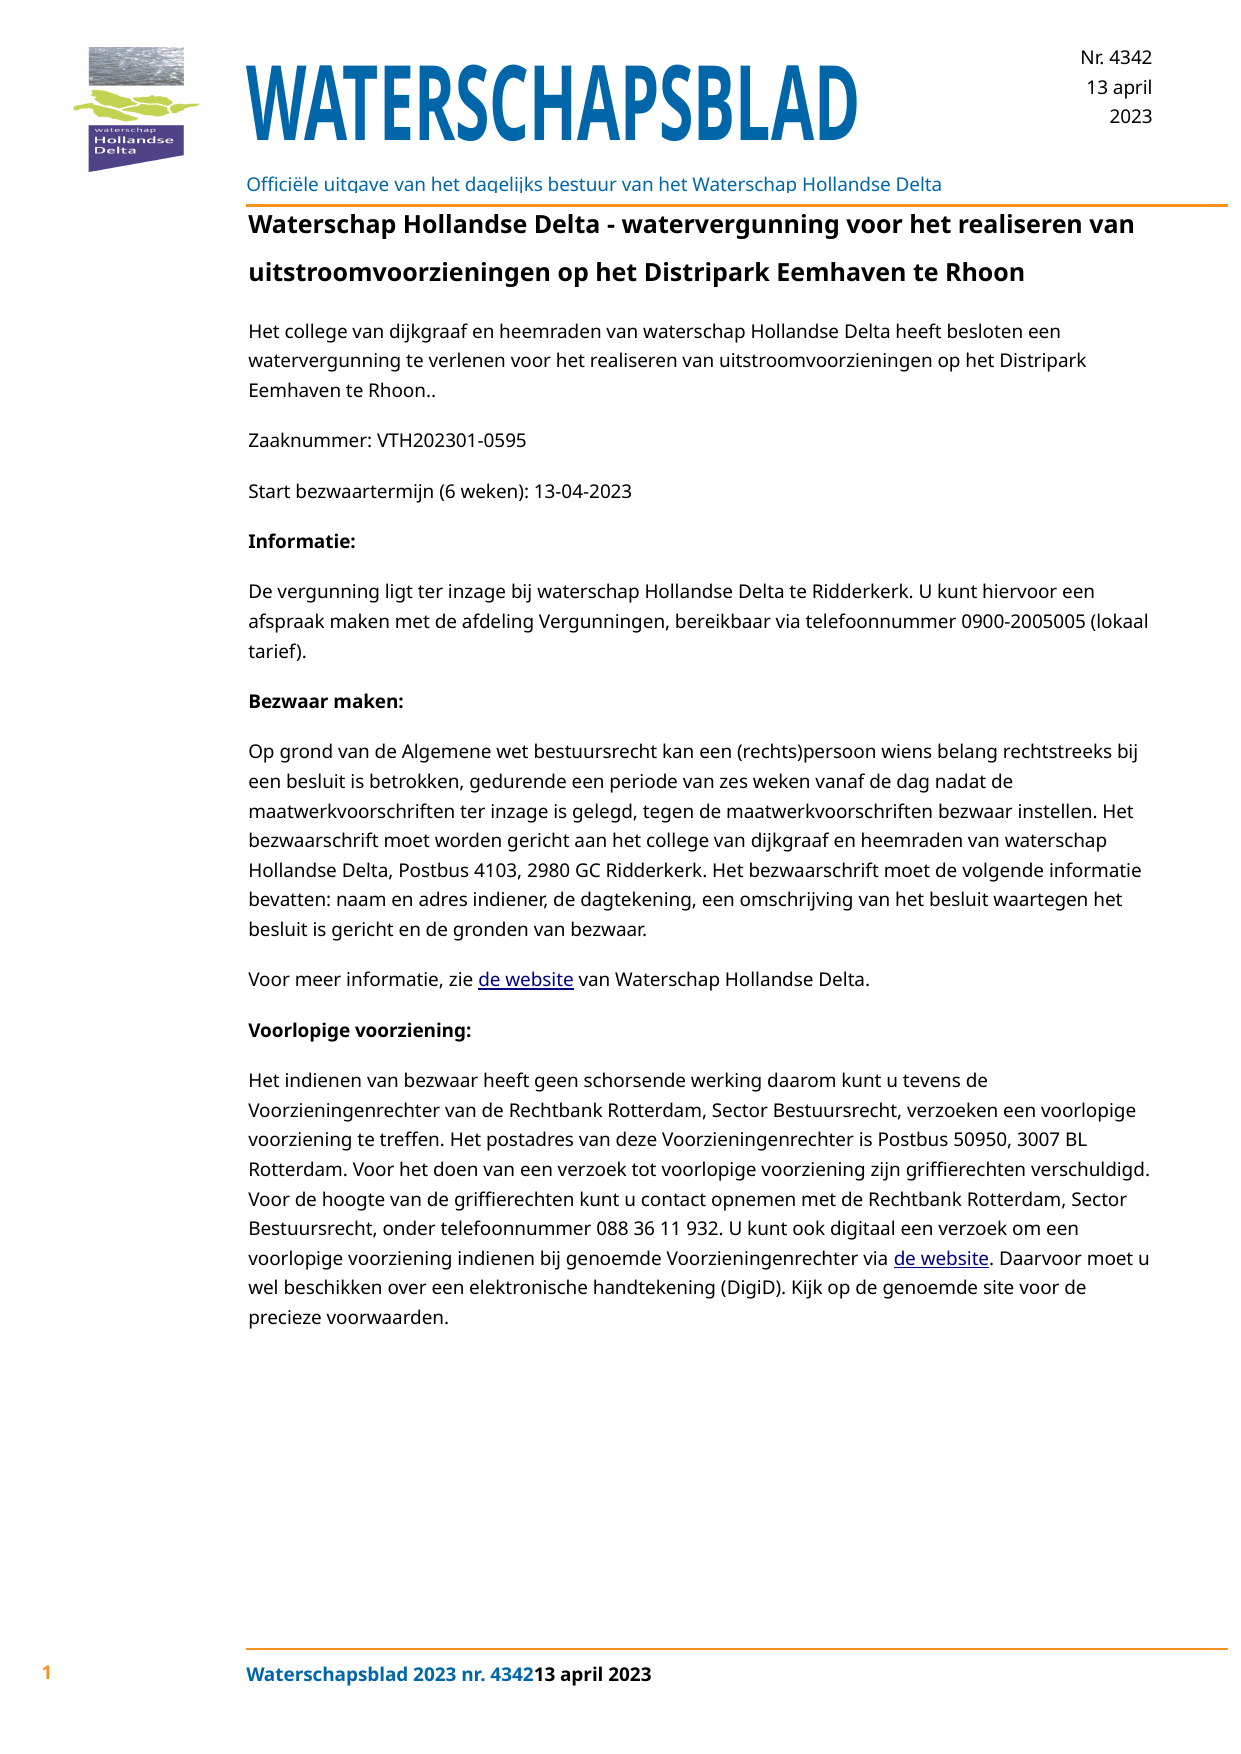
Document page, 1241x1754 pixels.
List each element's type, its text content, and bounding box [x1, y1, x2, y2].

text Voorlopige voorziening: [248, 1017, 1152, 1043]
text Op grond van de Algemene wet bestuursrecht kan een (rechts)persoon wiens belang rechtstreeks bij een besluit is betrokken, gedurende een periode van zes weken vanaf de dag nadat de maatwerkvoorschriften ter inzage is gelegd, tegen de maatwerkvoorschriften bezwaar instellen. Het bezwaarschrift moet worden gericht aan het college van dijkgraaf en heemraden van waterschap Hollandse Delta, Postbus 4103, 2980 GC Ridderkerk. Het bezwaarschrift moet de volgende informatie bevatten: naam en adres indiener, de dagtekening, een omschrijving van het besluit waartegen het besluit is gericht en de gronden van bezwaar. [248, 739, 1152, 942]
text Het college van dijkgraaf en heemraden van waterschap Hollandse Delta heeft besloten een watervergunning te verlenen voor het realiseren van uitstroomvoorzieningen op het Distripark Eemhaven te Rhoon.. [248, 318, 1152, 403]
text Het indienen van bezwaar heeft geen schorsende werking daarom kunt u tevens de Voorzieningenrechter van de Rechtbank Rotterdam, Sector Bestuursrecht, verzoeken een voorlopige voorziening te treffen. Het postadres van deze Voorzieningenrechter is Postbus 50950, 3007 BL Rotterdam. Voor het doen van een verzoek tot voorlopige voorziening zijn griffierechten verschuldigd. Voor de hoogte van de griffierechten kunt u contact opnemen met de Rechtbank Rotterdam, Sector Bestuursrecht, onder telefoonnummer 088 36 11 932. U kunt ook digitaal een verzoek om een voorlopige voorziening indienen bij genoemde Voorzieningenrechter via de website. Daarvoor moet u wel beschikken over een elektronische handtekening (DigiD). Kijk op de genoemde site voor de precieze voorwaarden. [248, 1067, 1152, 1330]
text Waterschap Hollandse Delta - watervergunning voor het realiseren van uitstroomvoorzieningen op het Distripark Eemhaven te Rhoon [248, 207, 1152, 288]
text Bezwaar maken: [248, 688, 1152, 714]
text De vergunning ligt ter inzage bij waterschap Hollandse Delta te Ridderkerk. U kunt hiervoor een afspraak maken met de afdeling Vergunningen, bereikbaar via telefoonnummer 0900-2005005 (lokaal tarief). [248, 579, 1152, 664]
text Informatie: [248, 528, 1152, 554]
text Voor meer informatie, zie de website van Waterschap Hollandse Delta. [248, 967, 1152, 992]
text Start bezwaartermijn (6 weken): 13-04-2023 [248, 478, 1152, 504]
text Zaaknummer: VTH202301-0595 [248, 427, 1152, 453]
picture [41, 47, 231, 172]
